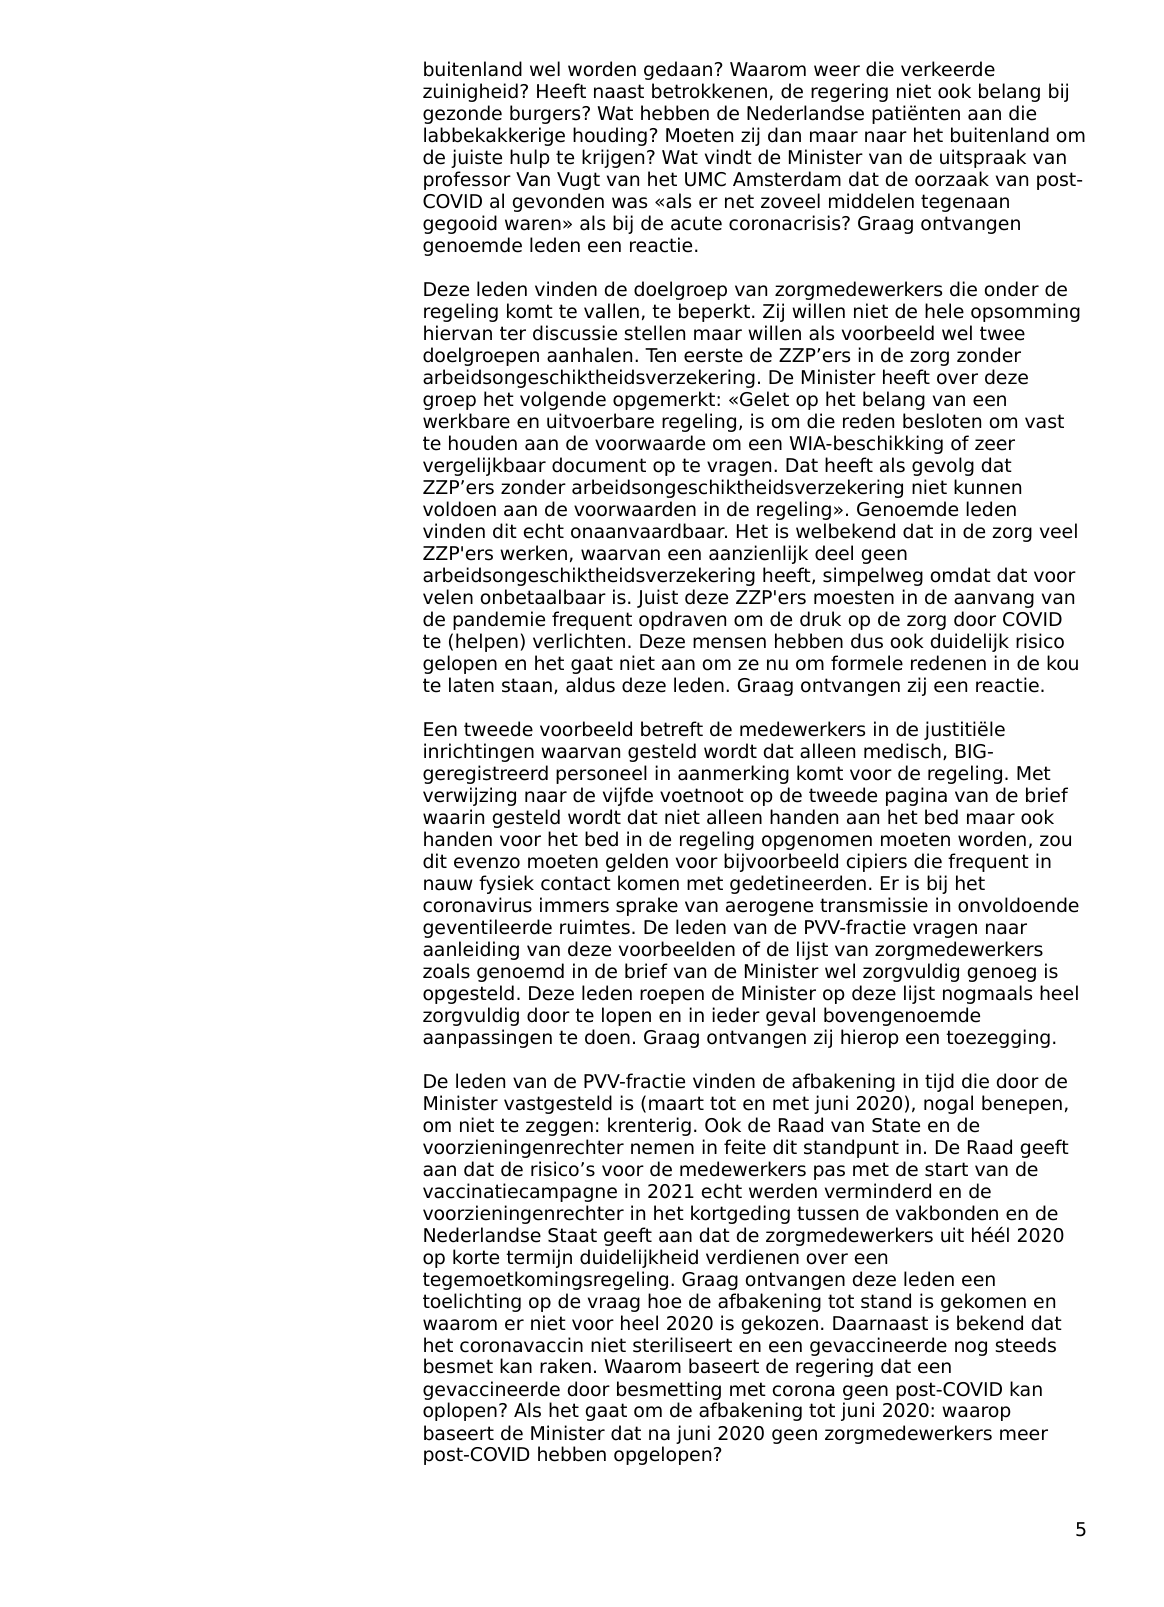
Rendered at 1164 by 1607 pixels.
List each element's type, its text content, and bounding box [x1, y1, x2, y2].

text Deze leden vinden de doelgroep van zorgmedewerkers die onder de regeling komt te vallen, te beperkt. Zij willen niet de hele opsomming hiervan ter discussie stellen maar willen als voorbeeld wel twee doelgroepen aanhalen. Ten eerste de ZZP’ers in de zorg zonder arbeidsongeschiktheidsverzekering. De Minister heeft over deze groep het volgende opgemerkt: «Gelet op het belang van een werkbare en uitvoerbare regeling, is om die reden besloten om vast te houden aan de voorwaarde om een WIA-beschikking of zeer vergelijkbaar document op te vragen. Dat heeft als gevolg dat ZZP’ers zonder arbeidsongeschiktheidsverzekering niet kunnen voldoen aan de voorwaarden in de regeling». Genoemde leden vinden dit echt onaanvaardbaar. Het is welbekend dat in de zorg veel ZZP'ers werken, waarvan een aanzienlijk deel geen arbeidsongeschiktheidsverzekering heeft, simpelweg omdat dat voor velen onbetaalbaar is. Juist deze ZZP'ers moesten in de aanvang van de pandemie frequent opdraven om de druk op de zorg door COVID te (helpen) verlichten. Deze mensen hebben dus ook duidelijk risico gelopen en het gaat niet aan om ze nu om formele redenen in de kou te laten staan, aldus deze leden. Graag ontvangen zij een reactie. [422, 279, 1087, 697]
text De leden van de PVV-fractie vinden de afbakening in tijd die door de Minister vastgesteld is (maart tot en met juni 2020), nogal benepen, om niet te zeggen: krenterig. Ook de Raad van State en de voorzieningenrechter nemen in feite dit standpunt in. De Raad geeft aan dat de risico’s voor de medewerkers pas met de start van de vaccinatiecampagne in 2021 echt werden verminderd en de voorzieningenrechter in het kortgeding tussen de vakbonden en de Nederlandse Staat geeft aan dat de zorgmedewerkers uit héél 2020 op korte termijn duidelijkheid verdienen over een tegemoetkomingsregeling. Graag ontvangen deze leden een toelichting op de vraag hoe de afbakening tot stand is gekomen en waarom er niet voor heel 2020 is gekozen. Daarnaast is bekend dat het coronavaccin niet steriliseert en een gevaccineerde nog steeds besmet kan raken. Waarom baseert de regering dat een gevaccineerde door besmetting met corona geen post-COVID kan oplopen? Als het gaat om de afbakening tot juni 2020: waarop baseert de Minister dat na juni 2020 geen zorgmedewerkers meer post-COVID hebben opgelopen? [422, 1071, 1087, 1466]
text buitenland wel worden gedaan? Waarom weer die verkeerde zuinigheid? Heeft naast betrokkenen, de regering niet ook belang bij gezonde burgers? Wat hebben de Nederlandse patiënten aan die labbekakkerige houding? Moeten zij dan maar naar het buitenland om de juiste hulp te krijgen? Wat vindt de Minister van de uitspraak van professor Van Vugt van het UMC Amsterdam dat de oorzaak van post-COVID al gevonden was «als er net zoveel middelen tegenaan gegooid waren» als bij de acute coronacrisis? Graag ontvangen genoemde leden een reactie. [422, 59, 1087, 257]
text Een tweede voorbeeld betreft de medewerkers in de justitiële inrichtingen waarvan gesteld wordt dat alleen medisch, BIG-geregistreerd personeel in aanmerking komt voor de regeling. Met verwijzing naar de vijfde voetnoot op de tweede pagina van de brief waarin gesteld wordt dat niet alleen handen aan het bed maar ook handen voor het bed in de regeling opgenomen moeten worden, zou dit evenzo moeten gelden voor bijvoorbeeld cipiers die frequent in nauw fysiek contact komen met gedetineerden. Er is bij het coronavirus immers sprake van aerogene transmissie in onvoldoende geventileerde ruimtes. De leden van de PVV-fractie vragen naar aanleiding van deze voorbeelden of de lijst van zorgmedewerkers zoals genoemd in de brief van de Minister wel zorgvuldig genoeg is opgesteld. Deze leden roepen de Minister op deze lijst nogmaals heel zorgvuldig door te lopen en in ieder geval bovengenoemde aanpassingen te doen. Graag ontvangen zij hierop een toezegging. [422, 719, 1087, 1048]
